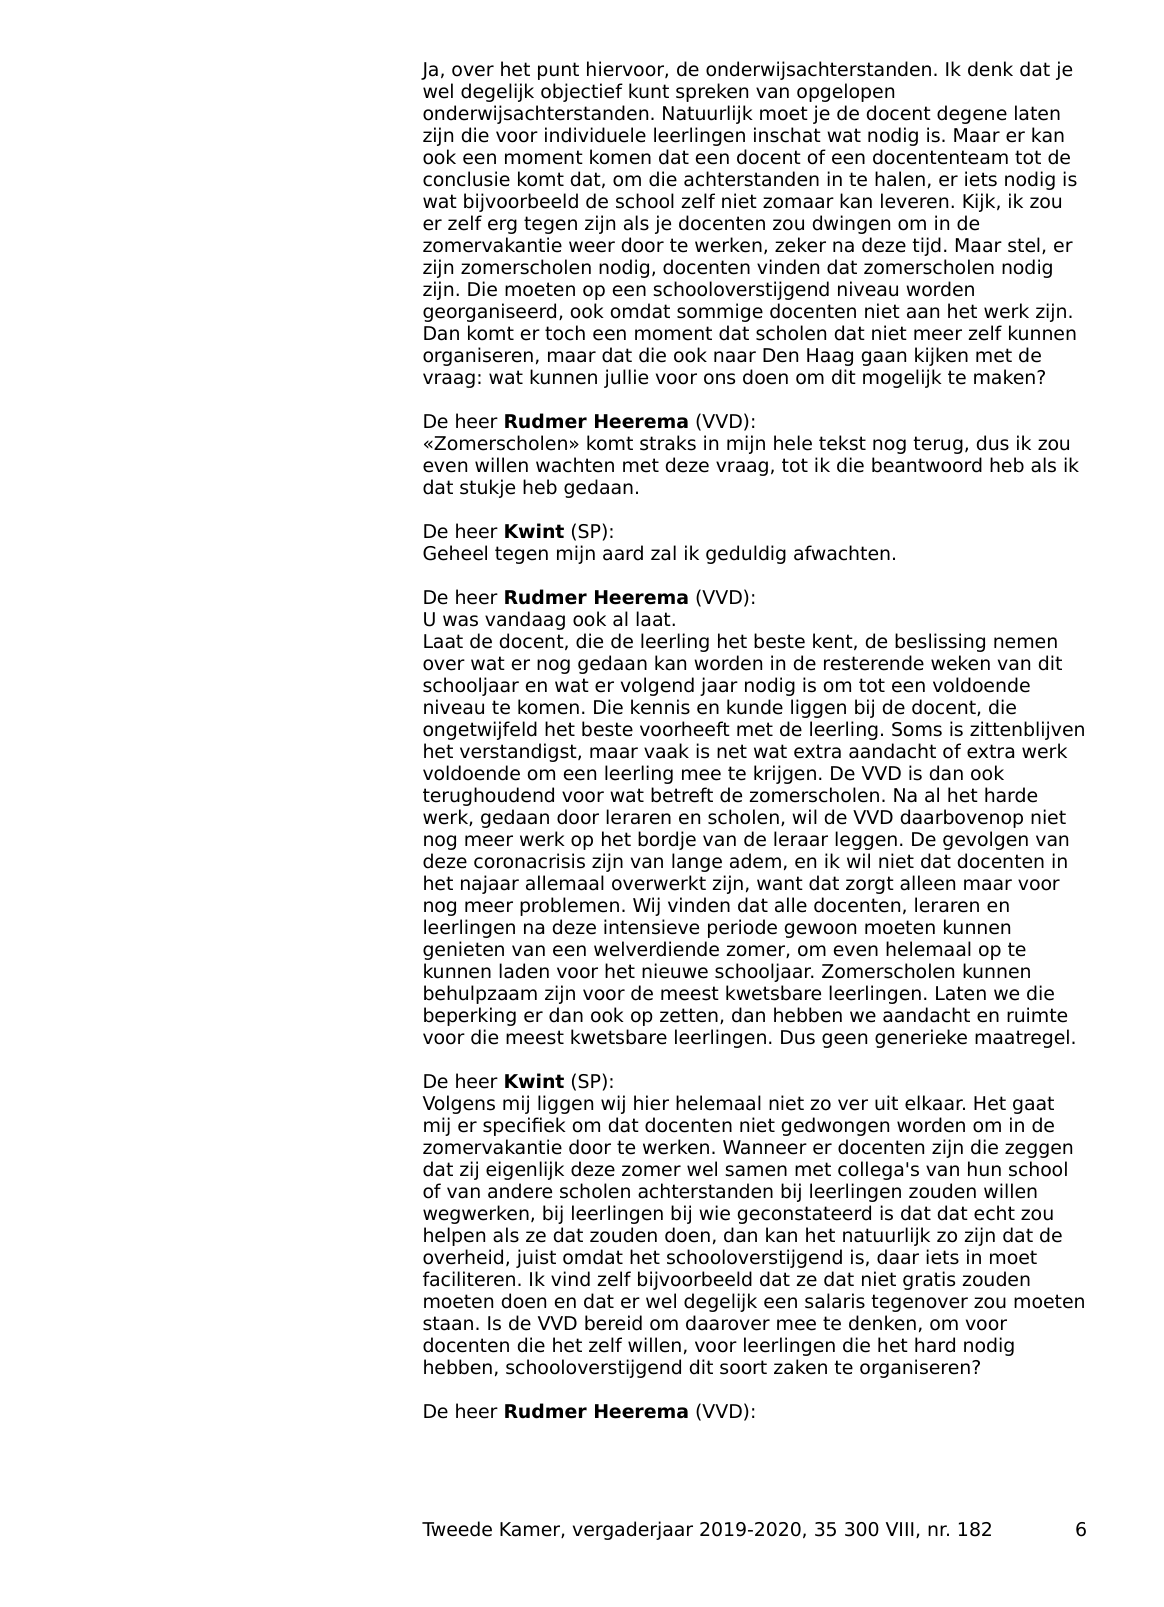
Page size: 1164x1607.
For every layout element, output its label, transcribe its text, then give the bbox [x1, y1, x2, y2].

text De heer Rudmer Heerema (VVD): [422, 587, 1087, 609]
text De heer Rudmer Heerema (VVD): [422, 411, 1087, 433]
text De heer Rudmer Heerema (VVD): [422, 1401, 1087, 1423]
text Geheel tegen mijn aard zal ik geduldig afwachten. [422, 543, 1087, 565]
text Laat de docent, die de leerling het beste kent, de beslissing nemen over wat er nog gedaan kan worden in de resterende weken van dit schooljaar en wat er volgend jaar nodig is om tot een voldoende niveau te komen. Die kennis en kunde liggen bij de docent, die ongetwijfeld het beste voorheeft met de leerling. Soms is zittenblijven het verstandigst, maar vaak is net wat extra aandacht of extra werk voldoende om een leerling mee te krijgen. De VVD is dan ook terughoudend voor wat betreft de zomerscholen. Na al het harde werk, gedaan door leraren en scholen, wil de VVD daarbovenop niet nog meer werk op het bordje van de leraar leggen. De gevolgen van deze coronacrisis zijn van lange adem, en ik wil niet dat docenten in het najaar allemaal overwerkt zijn, want dat zorgt alleen maar voor nog meer problemen. Wij vinden dat alle docenten, leraren en leerlingen na deze intensieve periode gewoon moeten kunnen genieten van een welverdiende zomer, om even helemaal op te kunnen laden voor het nieuwe schooljaar. Zomerscholen kunnen behulpzaam zijn voor de meest kwetsbare leerlingen. Laten we die beperking er dan ook op zetten, dan hebben we aandacht en ruimte voor die meest kwetsbare leerlingen. Dus geen generieke maatregel. [422, 631, 1087, 1049]
text De heer Kwint (SP): [422, 521, 1087, 543]
text Volgens mij liggen wij hier helemaal niet zo ver uit elkaar. Het gaat mij er specifiek om dat docenten niet gedwongen worden om in de zomervakantie door te werken. Wanneer er docenten zijn die zeggen dat zij eigenlijk deze zomer wel samen met collega's van hun school of van andere scholen achterstanden bij leerlingen zouden willen wegwerken, bij leerlingen bij wie geconstateerd is dat dat echt zou helpen als ze dat zouden doen, dan kan het natuurlijk zo zijn dat de overheid, juist omdat het schooloverstijgend is, daar iets in moet faciliteren. Ik vind zelf bijvoorbeeld dat ze dat niet gratis zouden moeten doen en dat er wel degelijk een salaris tegenover zou moeten staan. Is de VVD bereid om daarover mee te denken, om voor docenten die het zelf willen, voor leerlingen die het hard nodig hebben, schooloverstijgend dit soort zaken te organiseren? [422, 1093, 1087, 1379]
text Ja, over het punt hiervoor, de onderwijsachterstanden. Ik denk dat je wel degelijk objectief kunt spreken van opgelopen onderwijsachterstanden. Natuurlijk moet je de docent degene laten zijn die voor individuele leerlingen inschat wat nodig is. Maar er kan ook een moment komen dat een docent of een docententeam tot de conclusie komt dat, om die achterstanden in te halen, er iets nodig is wat bijvoorbeeld de school zelf niet zomaar kan leveren. Kijk, ik zou er zelf erg tegen zijn als je docenten zou dwingen om in de zomervakantie weer door te werken, zeker na deze tijd. Maar stel, er zijn zomerscholen nodig, docenten vinden dat zomerscholen nodig zijn. Die moeten op een schooloverstijgend niveau worden georganiseerd, ook omdat sommige docenten niet aan het werk zijn. Dan komt er toch een moment dat scholen dat niet meer zelf kunnen organiseren, maar dat die ook naar Den Haag gaan kijken met de vraag: wat kunnen jullie voor ons doen om dit mogelijk te maken? [422, 59, 1087, 389]
text De heer Kwint (SP): [422, 1071, 1087, 1093]
text «Zomerscholen» komt straks in mijn hele tekst nog terug, dus ik zou even willen wachten met deze vraag, tot ik die beantwoord heb als ik dat stukje heb gedaan. [422, 433, 1087, 499]
text U was vandaag ook al laat. [422, 609, 1087, 631]
